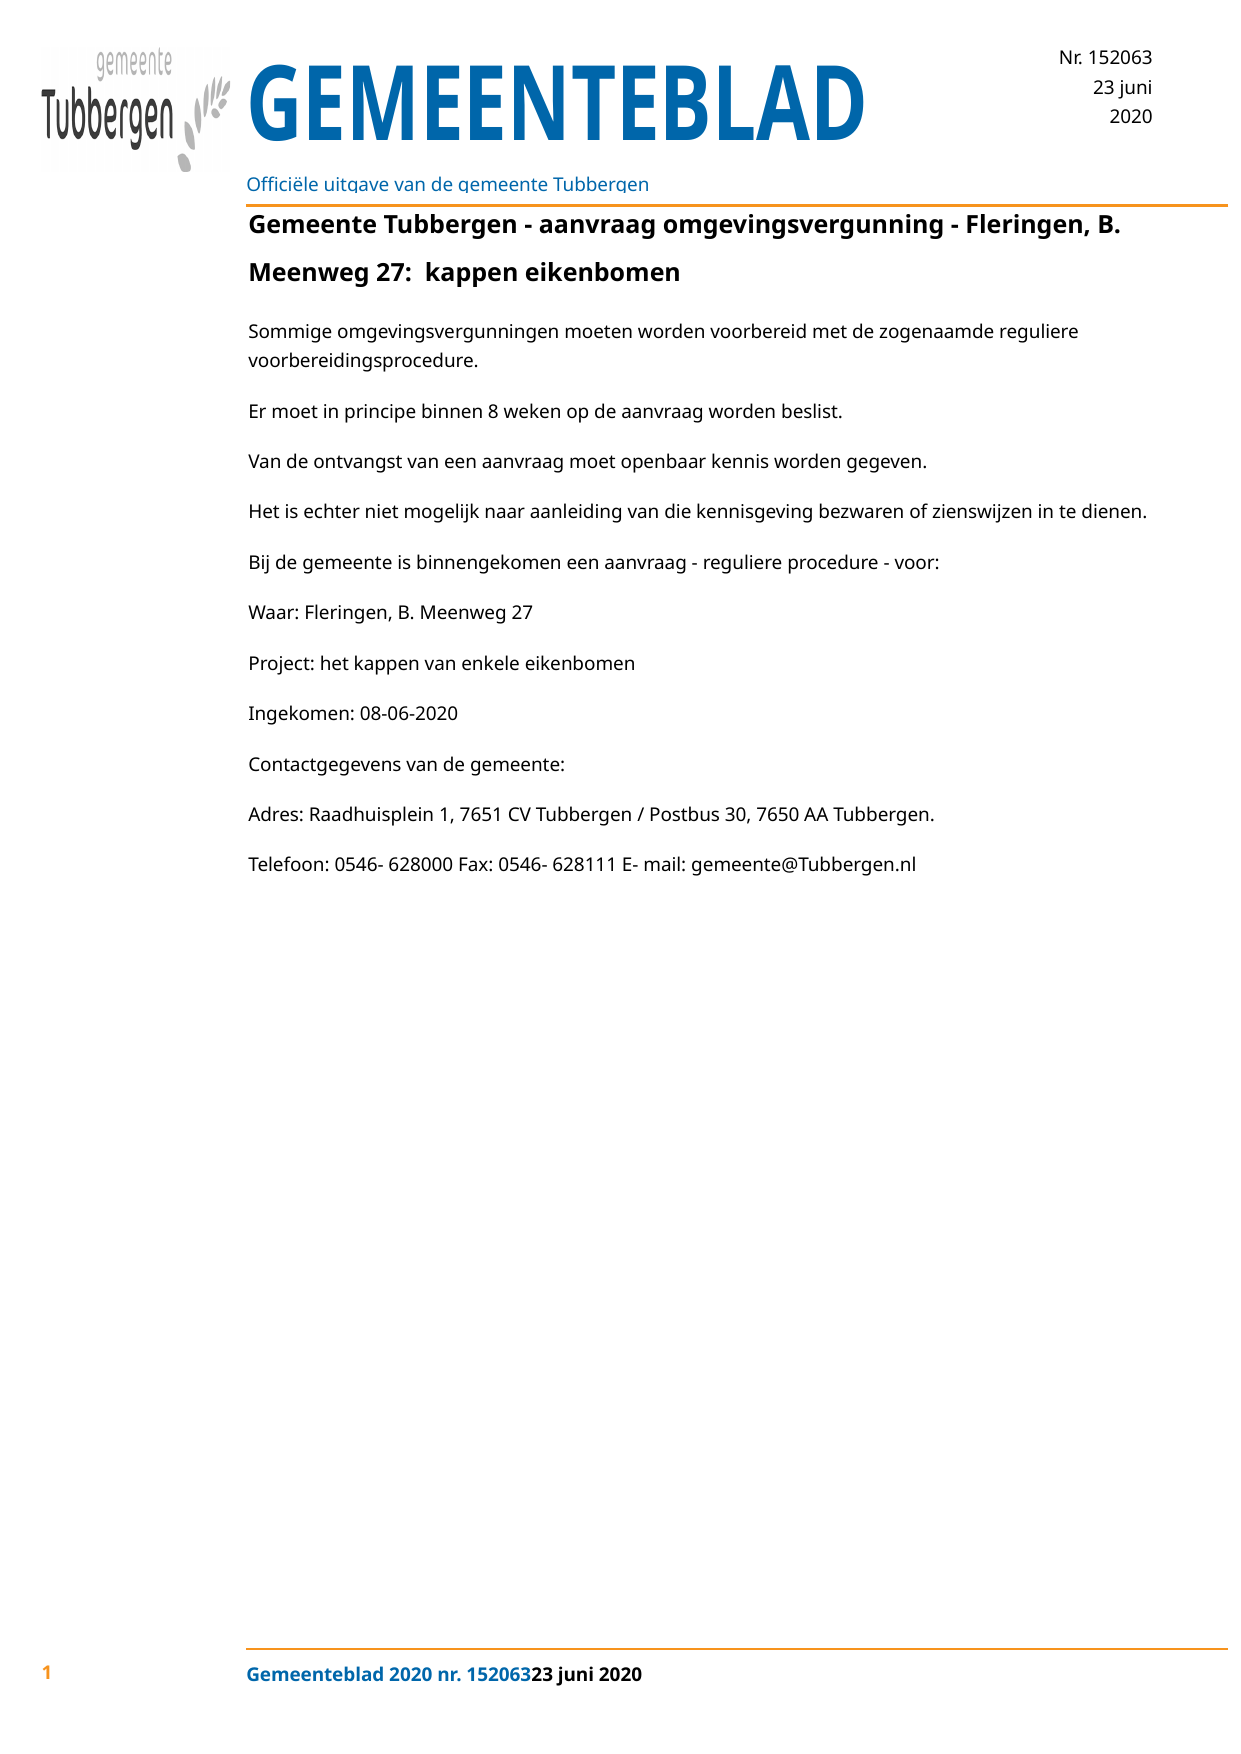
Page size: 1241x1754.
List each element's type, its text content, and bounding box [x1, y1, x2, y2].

text Er moet in principe binnen 8 weken op de aanvraag worden beslist. [248, 398, 1152, 424]
text Bij de gemeente is binnengekomen een aanvraag - reguliere procedure - voor: [248, 549, 1152, 575]
picture [41, 47, 231, 172]
text Project: het kappen van enkele eikenbomen [248, 650, 1152, 676]
text Waar: Fleringen, B. Meenweg 27 [248, 599, 1152, 625]
text Gemeente Tubbergen - aanvraag omgevingsvergunning - Fleringen, B. Meenweg 27: kappen eikenbomen [248, 207, 1152, 288]
text Van de ontvangst van een aanvraag moet openbaar kennis worden gegeven. [248, 448, 1152, 474]
text Telefoon: 0546- 628000 Fax: 0546- 628111 E- mail: gemeente@Tubbergen.nl [248, 852, 1152, 877]
text Adres: Raadhuisplein 1, 7651 CV Tubbergen / Postbus 30, 7650 AA Tubbergen. [248, 801, 1152, 827]
text Sommige omgevingsvergunningen moeten worden voorbereid met de zogenaamde reguliere voorbereidingsprocedure. [248, 318, 1152, 373]
text Contactgegevens van de gemeente: [248, 751, 1152, 777]
text Het is echter niet mogelijk naar aanleiding van die kennisgeving bezwaren of zienswijzen in te dienen. [248, 499, 1152, 524]
text Ingekomen: 08-06-2020 [248, 700, 1152, 726]
